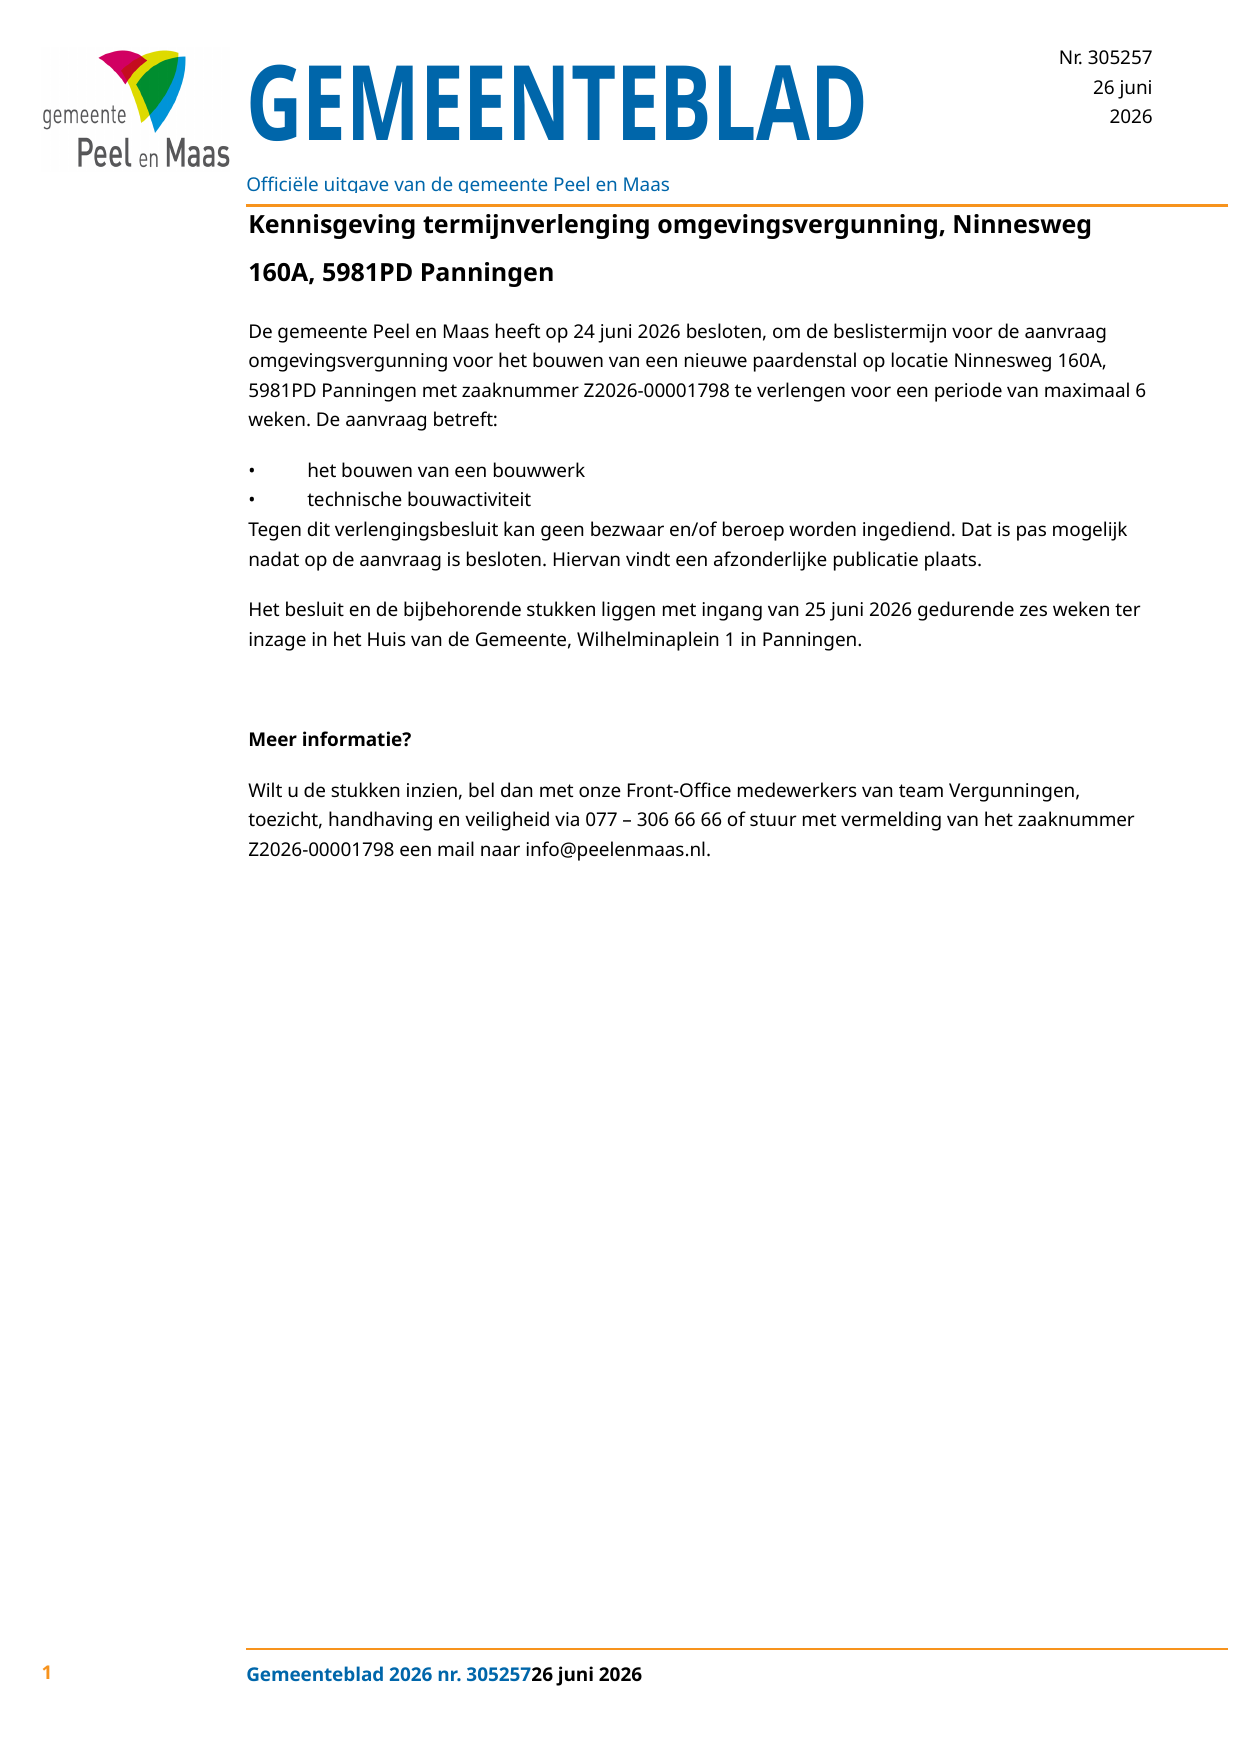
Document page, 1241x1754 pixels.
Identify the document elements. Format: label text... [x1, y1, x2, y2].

text Kennisgeving termijnverlenging omgevingsvergunning, Ninnesweg 160A, 5981PD Panningen [248, 207, 1152, 288]
text Het besluit en de bijbehorende stukken liggen met ingang van 25 juni 2026 gedurende zes weken ter inzage in het Huis van de Gemeente, Wilhelminaplein 1 in Panningen. [248, 596, 1152, 652]
text De gemeente Peel en Maas heeft op 24 juni 2026 besloten, om de beslistermijn voor de aanvraag omgevingsvergunning voor het bouwen van een nieuwe paardenstal op locatie Ninnesweg 160A, 5981PD Panningen met zaaknummer Z2026-00001798 te verlengen voor een periode van maximaal 6 weken. De aanvraag betreft: [248, 318, 1152, 432]
text Wilt u de stukken inzien, bel dan met onze Front-Office medewerkers van team Vergunningen, toezicht, handhaving en veiligheid via 077 – 306 66 66 of stuur met vermelding van het zaaknummer Z2026-00001798 een mail naar info@peelenmaas.nl. [248, 777, 1152, 862]
text Meer informatie? [248, 727, 1152, 752]
text Tegen dit verlengingsbesluit kan geen bezwaar en/of beroep worden ingediend. Dat is pas mogelijk nadat op de aanvraag is besloten. Hiervan vindt een afzonderlijke publicatie plaats. [248, 516, 1152, 572]
list technische bouwactiviteit [248, 487, 1152, 512]
picture [41, 47, 231, 172]
list het bouwen van een bouwwerk [248, 457, 1152, 483]
